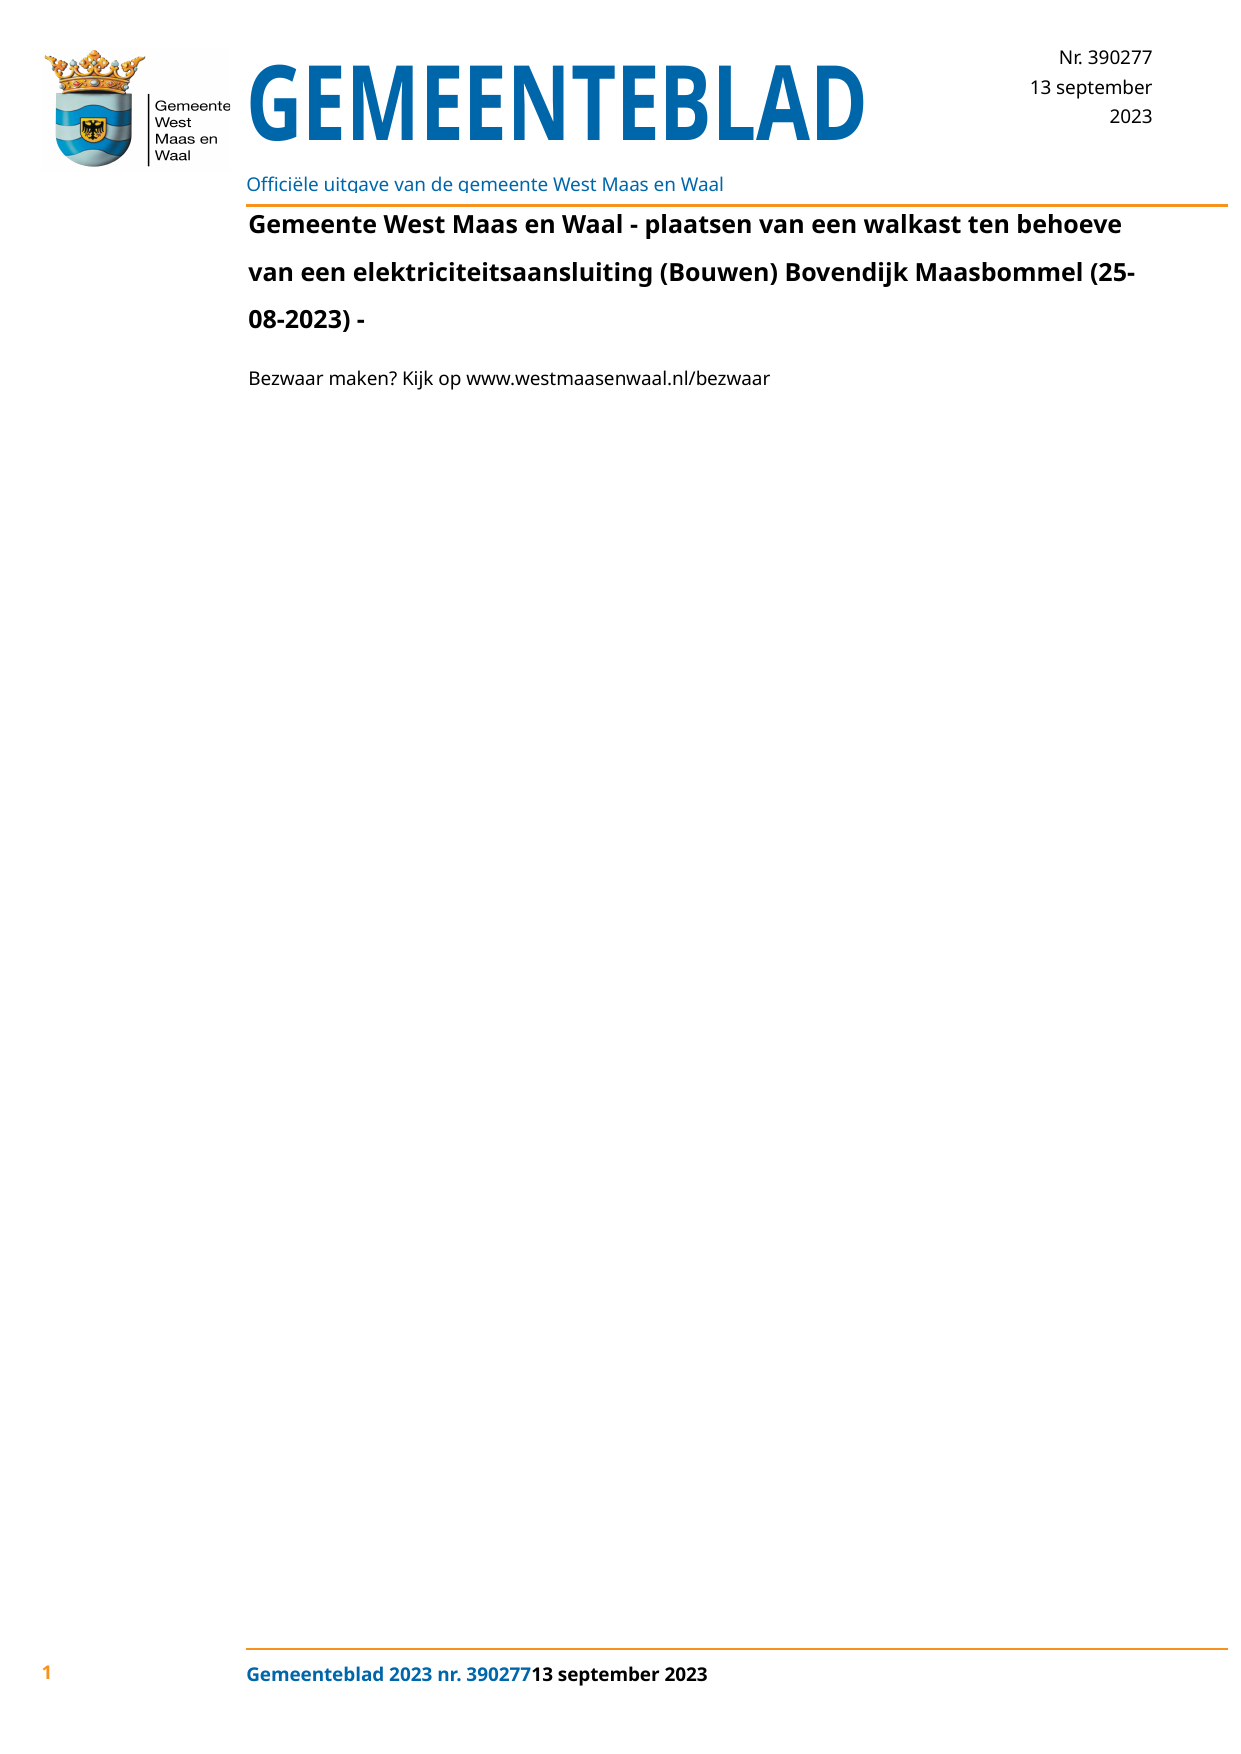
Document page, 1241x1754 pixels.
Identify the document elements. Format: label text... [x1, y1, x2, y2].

text Gemeente West Maas en Waal - plaatsen van een walkast ten behoeve van een elektriciteitsaansluiting (Bouwen) Bovendijk Maasbommel (25-08-2023) - [248, 207, 1152, 336]
text Bezwaar maken? Kijk op www.westmaasenwaal.nl/bezwaar [248, 366, 1152, 391]
picture [41, 47, 231, 172]
